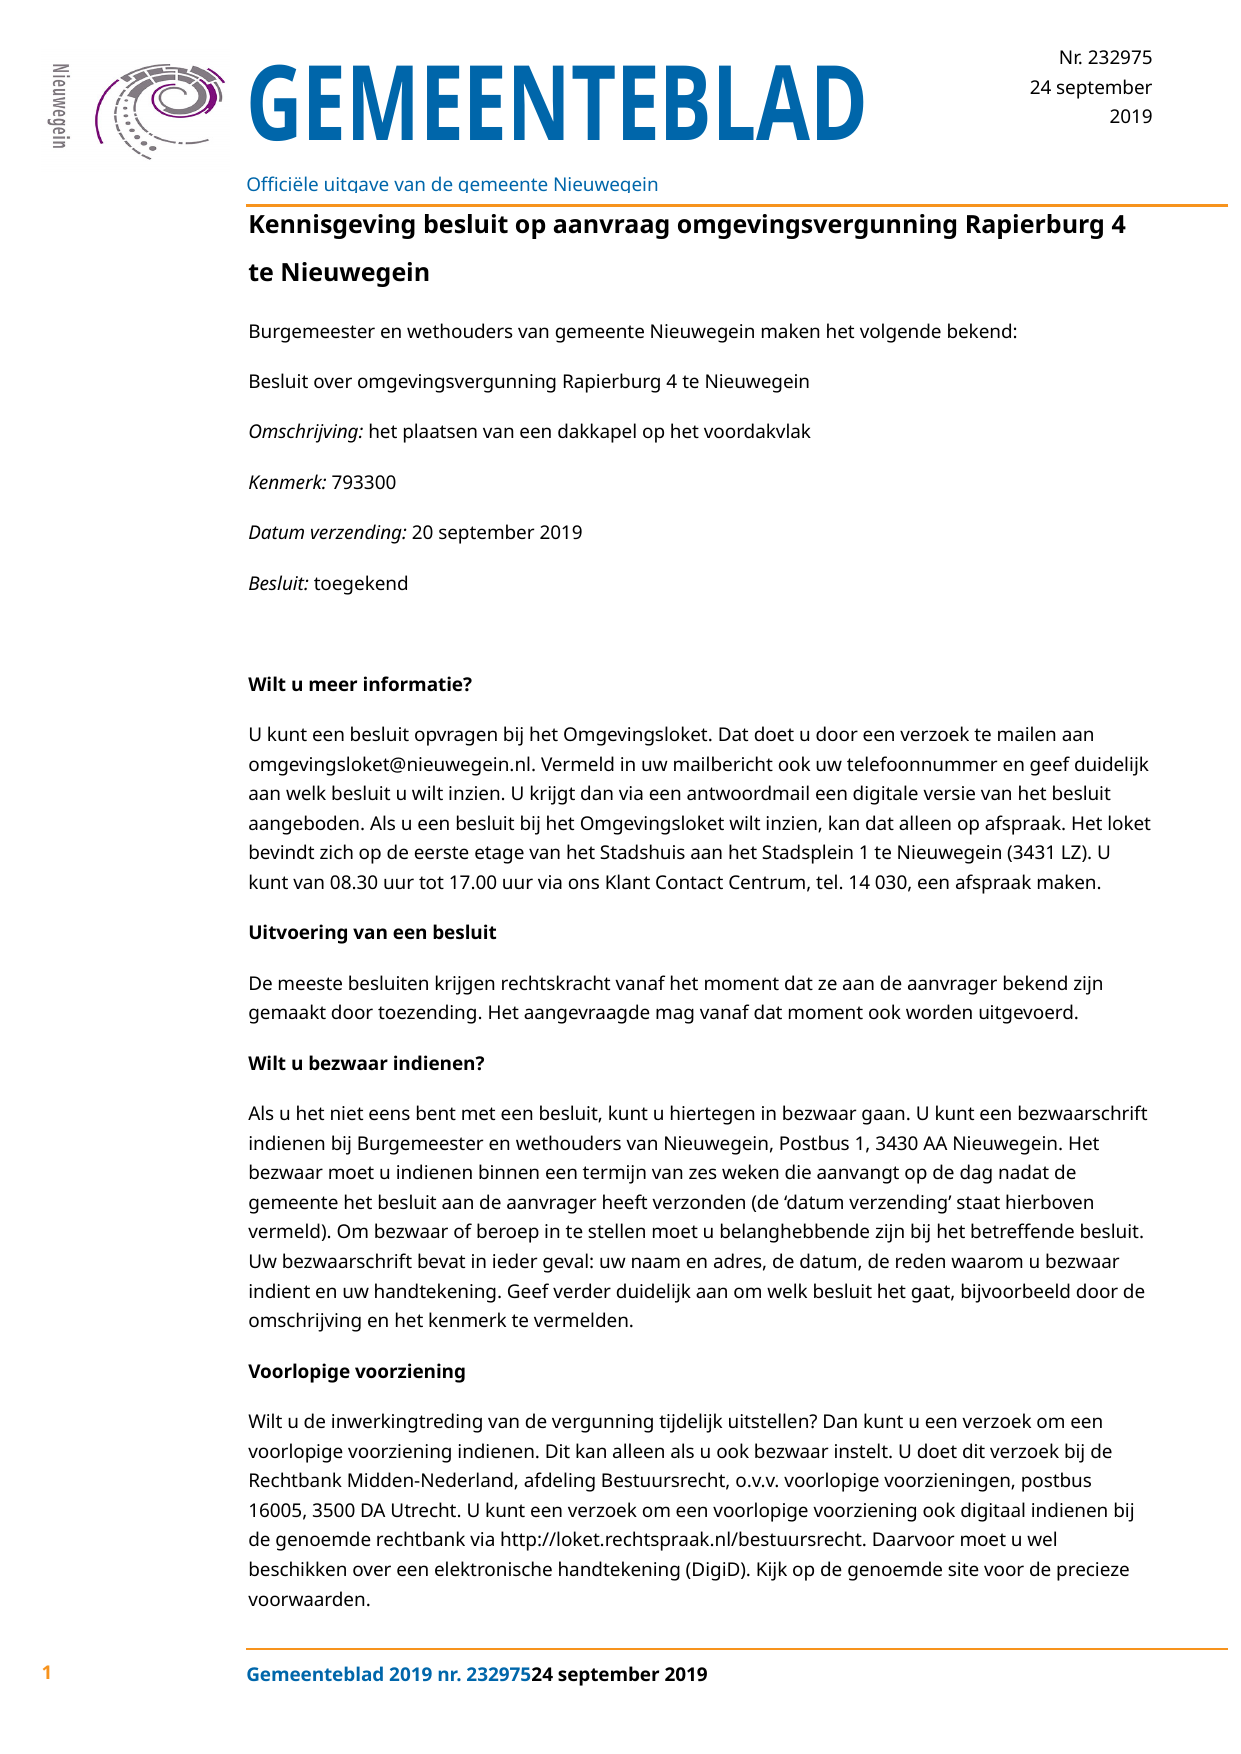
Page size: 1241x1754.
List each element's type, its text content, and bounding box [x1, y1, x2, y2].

picture [41, 47, 231, 172]
text Voorlopige voorziening [248, 1358, 1152, 1384]
text De meeste besluiten krijgen rechtskracht vanaf het moment dat ze aan de aanvrager bekend zijn gemaakt door toezending. Het aangevraagde mag vanaf dat moment ook worden uitgevoerd. [248, 970, 1152, 1025]
text Kenmerk: 793300 [248, 469, 1152, 495]
text Uitvoering van een besluit [248, 919, 1152, 945]
text Burgemeester en wethouders van gemeente Nieuwegein maken het volgende bekend: [248, 318, 1152, 344]
text Besluit: toegekend [248, 570, 1152, 596]
text Wilt u meer informatie? [248, 671, 1152, 697]
text Omschrijving: het plaatsen van een dakkapel op het voordakvlak [248, 419, 1152, 444]
text Datum verzending: 20 september 2019 [248, 519, 1152, 545]
text U kunt een besluit opvragen bij het Omgevingsloket. Dat doet u door een verzoek te mailen aan omgevingsloket@nieuwegein.nl. Vermeld in uw mailbericht ook uw telefoonnummer en geef duidelijk aan welk besluit u wilt inzien. U krijgt dan via een antwoordmail een digitale versie van het besluit aangeboden. Als u een besluit bij het Omgevingsloket wilt inzien, kan dat alleen op afspraak. Het loket bevindt zich op de eerste etage van het Stadshuis aan het Stadsplein 1 te Nieuwegein (3431 LZ). U kunt van 08.30 uur tot 17.00 uur via ons Klant Contact Centrum, tel. 14 030, een afspraak maken. [248, 721, 1152, 895]
text Als u het niet eens bent met een besluit, kunt u hiertegen in bezwaar gaan. U kunt een bezwaarschrift indienen bij Burgemeester en wethouders van Nieuwegein, Postbus 1, 3430 AA Nieuwegein. Het bezwaar moet u indienen binnen een termijn van zes weken die aanvangt op de dag nadat de gemeente het besluit aan de aanvrager heeft verzonden (de ‘datum verzending’ staat hierboven vermeld). Om bezwaar of beroep in te stellen moet u belanghebbende zijn bij het betreffende besluit. Uw bezwaarschrift bevat in ieder geval: uw naam en adres, de datum, de reden waarom u bezwaar indient en uw handtekening. Geef verder duidelijk aan om welk besluit het gaat, bijvoorbeeld door de omschrijving en het kenmerk te vermelden. [248, 1100, 1152, 1333]
text Wilt u bezwaar indienen? [248, 1050, 1152, 1076]
text Kennisgeving besluit op aanvraag omgevingsvergunning Rapierburg 4 te Nieuwegein [248, 207, 1152, 288]
text Wilt u de inwerkingtreding van de vergunning tijdelijk uitstellen? Dan kunt u een verzoek om een voorlopige voorziening indienen. Dit kan alleen als u ook bezwaar instelt. U doet dit verzoek bij de Rechtbank Midden-Nederland, afdeling Bestuursrecht, o.v.v. voorlopige voorzieningen, postbus 16005, 3500 DA Utrecht. U kunt een verzoek om een voorlopige voorziening ook digitaal indienen bij de genoemde rechtbank via http://loket.rechtspraak.nl/bestuursrecht. Daarvoor moet u wel beschikken over een elektronische handtekening (DigiD). Kijk op de genoemde site voor de precieze voorwaarden. [248, 1408, 1152, 1612]
text Besluit over omgevingsvergunning Rapierburg 4 te Nieuwegein [248, 368, 1152, 394]
